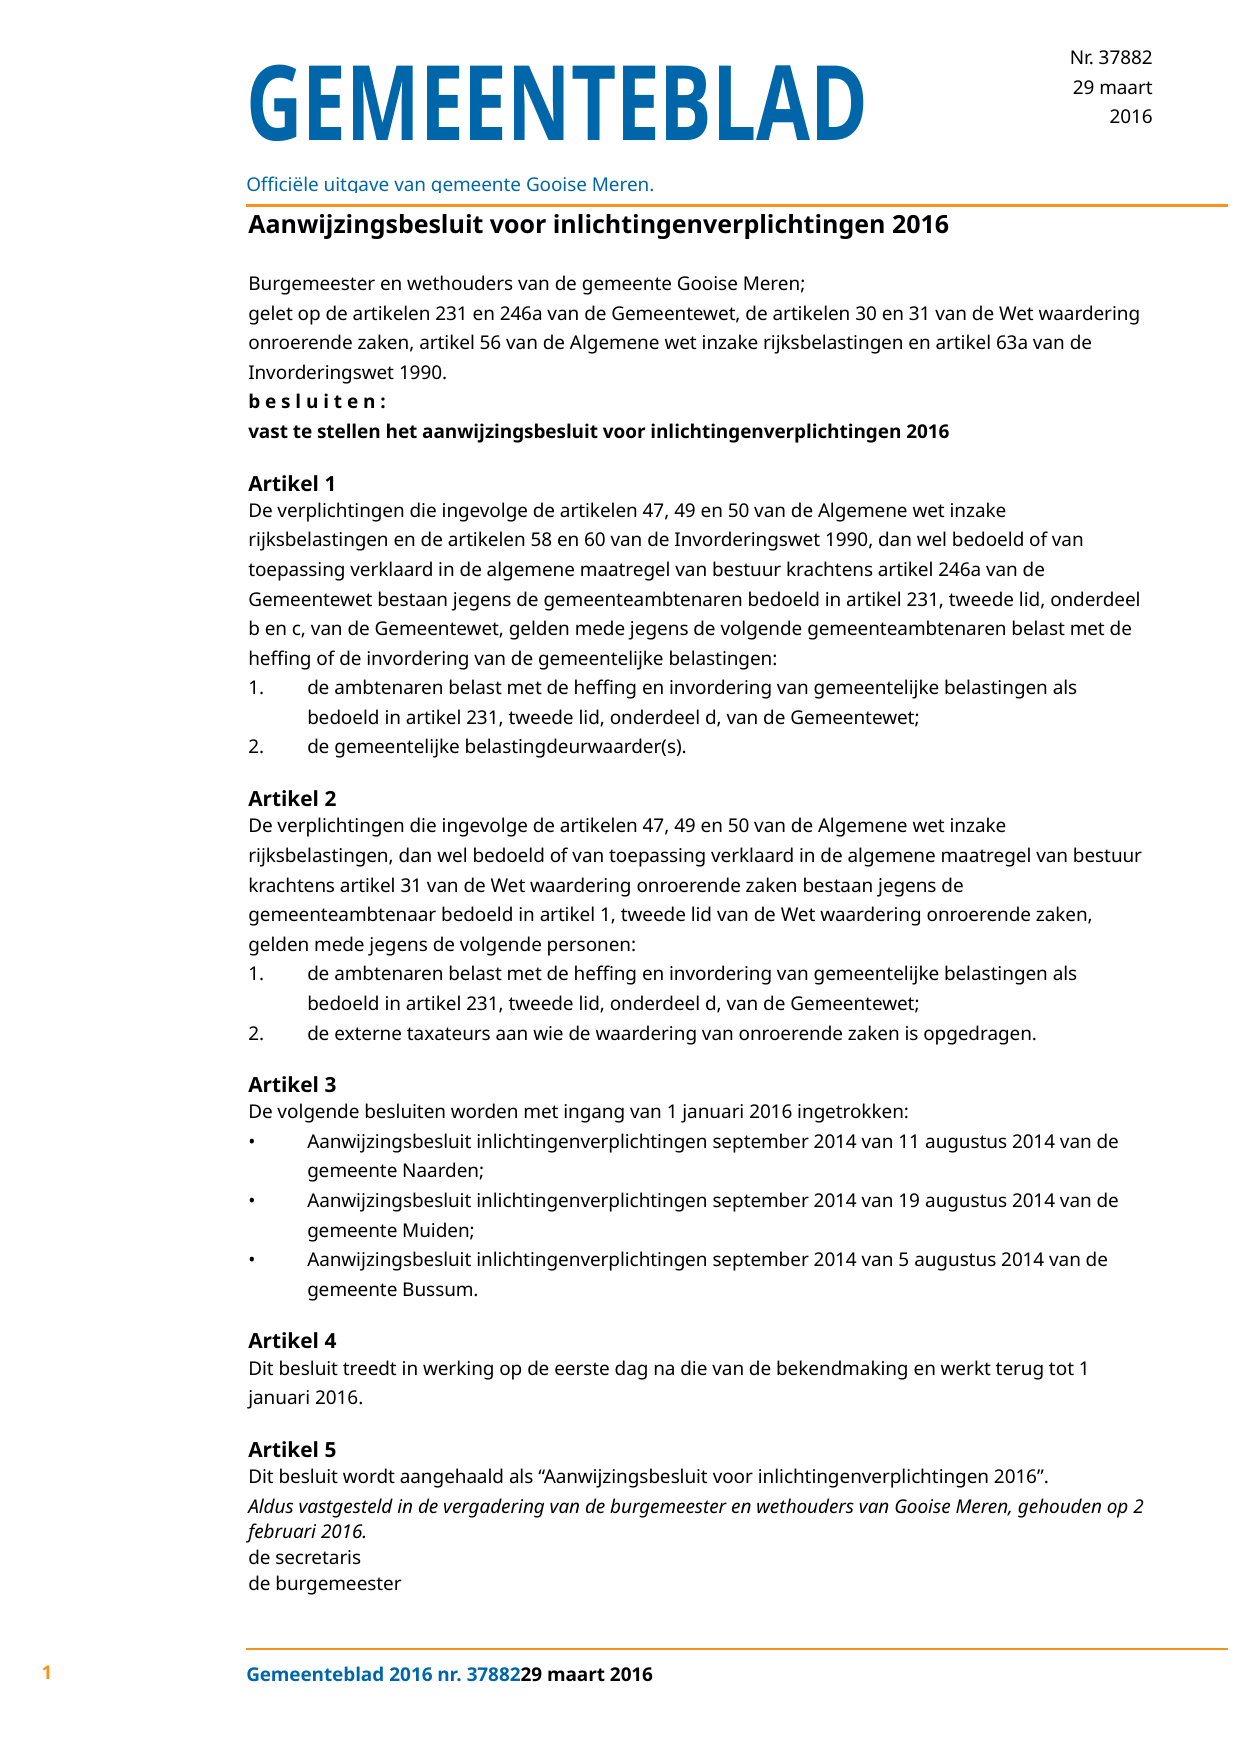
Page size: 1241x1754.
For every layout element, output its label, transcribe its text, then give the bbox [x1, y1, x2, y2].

text Burgemeester en wethouders van de gemeente Gooise Meren; [248, 270, 1152, 296]
text Artikel 4 [248, 1326, 1152, 1355]
list de gemeentelijke belastingdeurwaarder(s). [248, 734, 1152, 759]
text Aldus vastgesteld in de vergadering van de burgemeester en wethouders van Gooise Meren, gehouden op 2 februari 2016. [248, 1493, 1152, 1544]
text De verplichtingen die ingevolge de artikelen 47, 49 en 50 van de Algemene wet inzake rijksbelastingen en de artikelen 58 en 60 van de Invorderingswet 1990, dan wel bedoeld of van toepassing verklaard in de algemene maatregel van bestuur krachtens artikel 246a van de Gemeentewet bestaan jegens de gemeenteambtenaren bedoeld in artikel 231, tweede lid, onderdeel b en c, van de Gemeentewet, gelden mede jegens de volgende gemeenteambtenaren belast met de heffing of de invordering van de gemeentelijke belastingen: [248, 497, 1152, 671]
text De volgende besluiten worden met ingang van 1 januari 2016 ingetrokken: [248, 1098, 1152, 1124]
text b e s l u i t e n : [248, 389, 1152, 414]
text Dit besluit treedt in werking op de eerste dag na die van de bekendmaking en werkt terug tot 1 januari 2016. [248, 1355, 1152, 1410]
text De verplichtingen die ingevolge de artikelen 47, 49 en 50 van de Algemene wet inzake rijksbelastingen, dan wel bedoeld of van toepassing verklaard in de algemene maatregel van bestuur krachtens artikel 31 van de Wet waardering onroerende zaken bestaan jegens de gemeenteambtenaar bedoeld in artikel 1, tweede lid van de Wet waardering onroerende zaken, gelden mede jegens de volgende personen: [248, 813, 1152, 957]
text vast te stellen het aanwijzingsbesluit voor inlichtingenverplichtingen 2016 [248, 418, 1152, 444]
text de burgemeester [248, 1570, 1152, 1596]
text gelet op de artikelen 231 en 246a van de Gemeentewet, de artikelen 30 en 31 van de Wet waardering onroerende zaken, artikel 56 van de Algemene wet inzake rijksbelastingen en artikel 63a van de Invorderingswet 1990. [248, 300, 1152, 385]
text Aanwijzingsbesluit voor inlichtingenverplichtingen 2016 [248, 207, 1152, 241]
list Aanwijzingsbesluit inlichtingenverplichtingen september 2014 van 11 augustus 2014 van de gemeente Naarden; [248, 1128, 1152, 1183]
picture [41, 47, 231, 172]
list de ambtenaren belast met de heffing en invordering van gemeentelijke belastingen als bedoeld in artikel 231, tweede lid, onderdeel d, van de Gemeentewet; [248, 961, 1152, 1016]
list Aanwijzingsbesluit inlichtingenverplichtingen september 2014 van 5 augustus 2014 van de gemeente Bussum. [248, 1246, 1152, 1302]
text Artikel 2 [248, 784, 1152, 813]
list de externe taxateurs aan wie de waardering van onroerende zaken is opgedragen. [248, 1020, 1152, 1045]
list de ambtenaren belast met de heffing en invordering van gemeentelijke belastingen als bedoeld in artikel 231, tweede lid, onderdeel d, van de Gemeentewet; [248, 674, 1152, 730]
text Artikel 5 [248, 1435, 1152, 1463]
list Aanwijzingsbesluit inlichtingenverplichtingen september 2014 van 19 augustus 2014 van de gemeente Muiden; [248, 1187, 1152, 1243]
text de secretaris [248, 1544, 1152, 1570]
text Dit besluit wordt aangehaald als “Aanwijzingsbesluit voor inlichtingenverplichtingen 2016”. [248, 1463, 1152, 1489]
text Artikel 3 [248, 1070, 1152, 1098]
text Artikel 1 [248, 469, 1152, 497]
